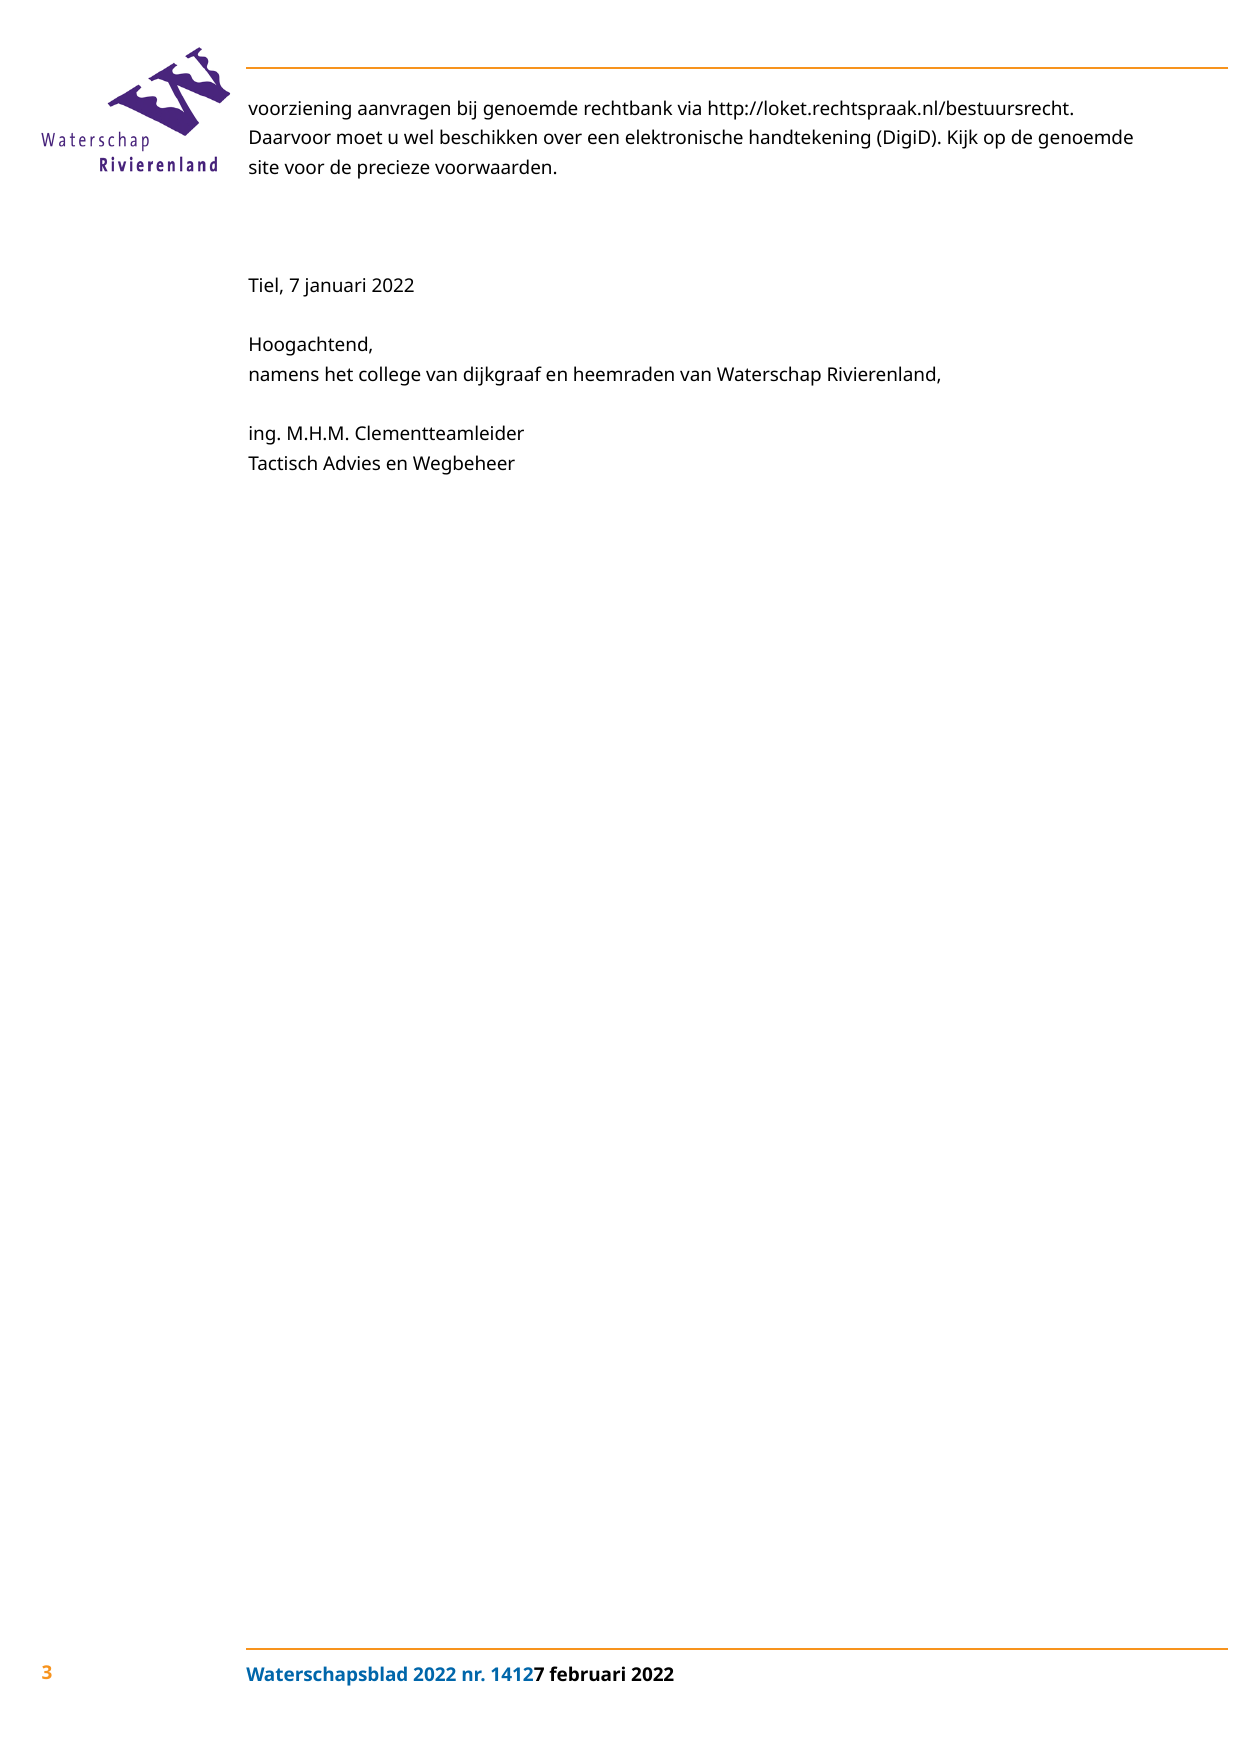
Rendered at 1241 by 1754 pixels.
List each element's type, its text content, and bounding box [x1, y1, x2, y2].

text ing. M.H.M. Clementteamleider [248, 420, 1152, 446]
text Tactisch Advies en Wegbeheer [248, 450, 1152, 476]
text voorziening aanvragen bij genoemde rechtbank via http://loket.rechtspraak.nl/bestuursrecht. Daarvoor moet u wel beschikken over een elektronische handtekening (DigiD). Kijk op de genoemde site voor de precieze voorwaarden. [248, 95, 1152, 180]
text namens het college van dijkgraaf en heemraden van Waterschap Rivierenland, [248, 361, 1152, 387]
picture [41, 47, 231, 172]
text Tiel, 7 januari 2022 [248, 272, 1152, 298]
text Hoogachtend, [248, 331, 1152, 357]
